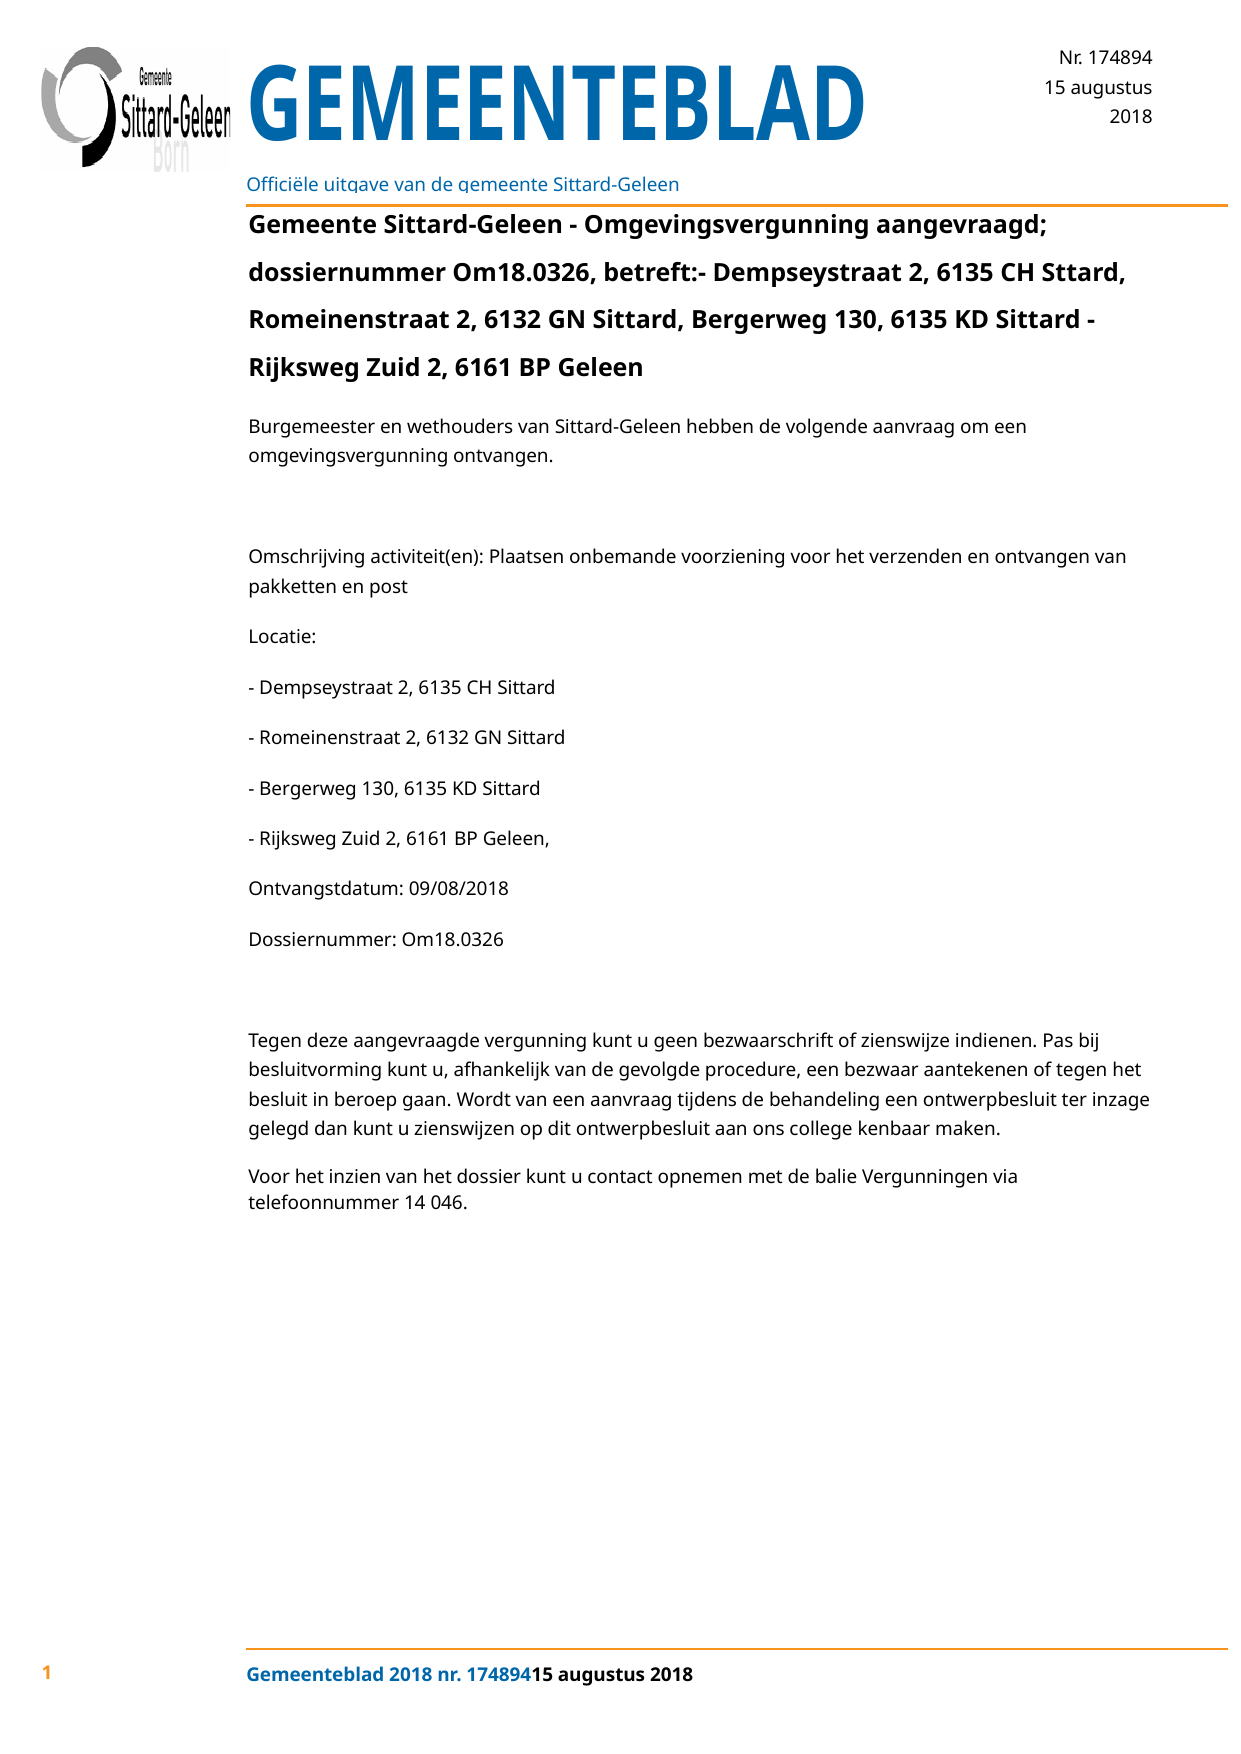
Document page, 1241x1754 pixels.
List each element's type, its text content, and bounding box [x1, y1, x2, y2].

text - Rijksweg Zuid 2, 6161 BP Geleen, [248, 825, 1152, 851]
picture [41, 47, 231, 172]
text Tegen deze aangevraagde vergunning kunt u geen bezwaarschrift of zienswijze indienen. Pas bij besluitvorming kunt u, afhankelijk van de gevolgde procedure, een bezwaar aantekenen of tegen het besluit in beroep gaan. Wordt van een aanvraag tijdens de behandeling een ontwerpbesluit ter inzage gelegd dan kunt u zienswijzen op dit ontwerpbesluit aan ons college kenbaar maken. [248, 1027, 1152, 1141]
text - Romeinenstraat 2, 6132 GN Sittard [248, 724, 1152, 750]
text Dossiernummer: Om18.0326 [248, 926, 1152, 952]
text Burgemeester en wethouders van Sittard-Geleen hebben de volgende aanvraag om een omgevingsvergunning ontvangen. [248, 413, 1152, 468]
text Omschrijving activiteit(en): Plaatsen onbemande voorziening voor het verzenden en ontvangen van pakketten en post [248, 543, 1152, 599]
text - Dempseystraat 2, 6135 CH Sittard [248, 674, 1152, 700]
text Gemeente Sittard-Geleen - Omgevingsvergunning aangevraagd; dossiernummer Om18.0326, betreft:- Dempseystraat 2, 6135 CH Sttard, Romeinenstraat 2, 6132 GN Sittard, Bergerweg 130, 6135 KD Sittard - Rijksweg Zuid 2, 6161 BP Geleen [248, 207, 1152, 384]
text Locatie: [248, 623, 1152, 649]
text - Bergerweg 130, 6135 KD Sittard [248, 775, 1152, 801]
text Voor het inzien van het dossier kunt u contact opnemen met de balie Vergunningen via telefoonnummer 14 046. [248, 1163, 1152, 1215]
text Ontvangstdatum: 09/08/2018 [248, 876, 1152, 901]
